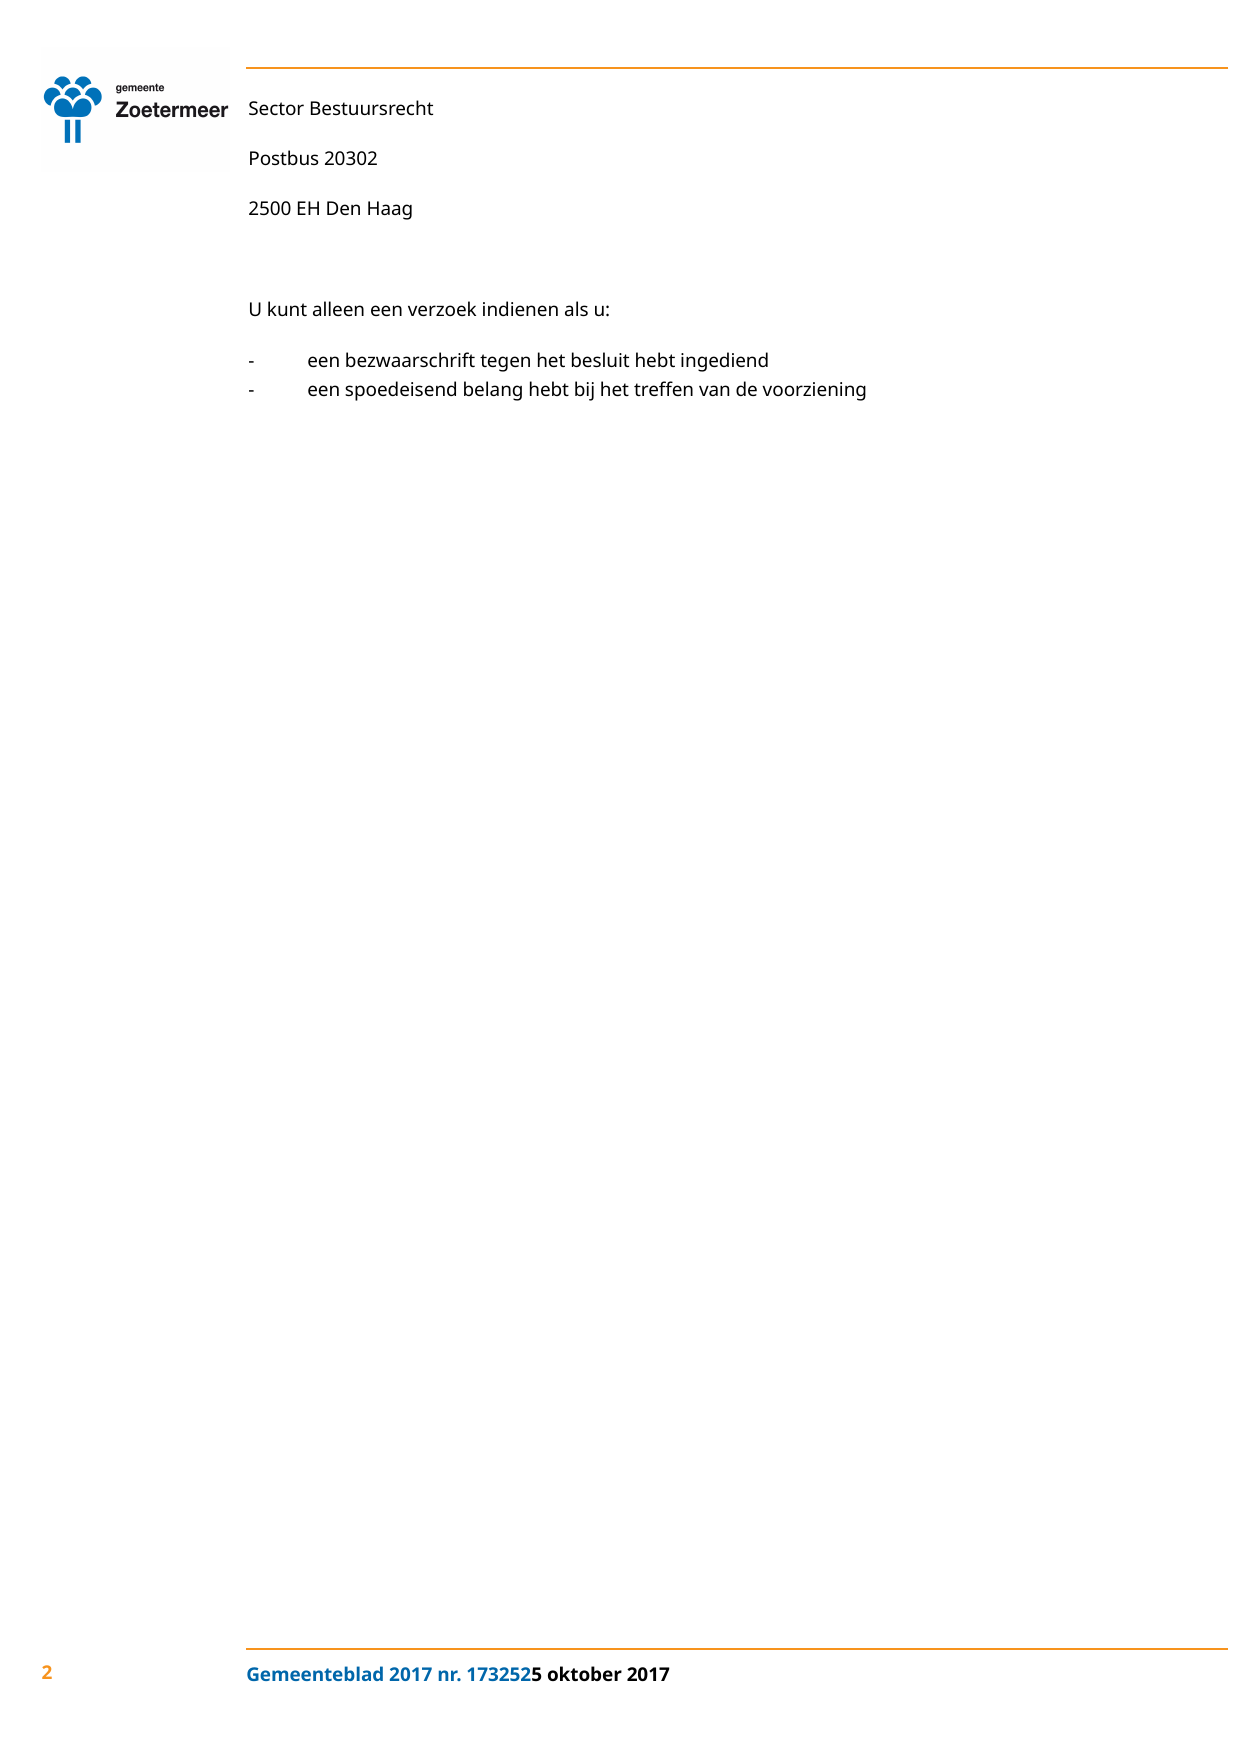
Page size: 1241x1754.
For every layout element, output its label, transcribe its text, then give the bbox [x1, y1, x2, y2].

list een bezwaarschrift tegen het besluit hebt ingediend [248, 347, 1152, 373]
text Sector Bestuursrecht [248, 95, 1152, 121]
list een spoedeisend belang hebt bij het treffen van de voorziening [248, 376, 1152, 402]
text 2500 EH Den Haag [248, 196, 1152, 221]
picture [41, 47, 231, 172]
text Postbus 20302 [248, 145, 1152, 171]
text U kunt alleen een verzoek indienen als u: [248, 296, 1152, 322]
